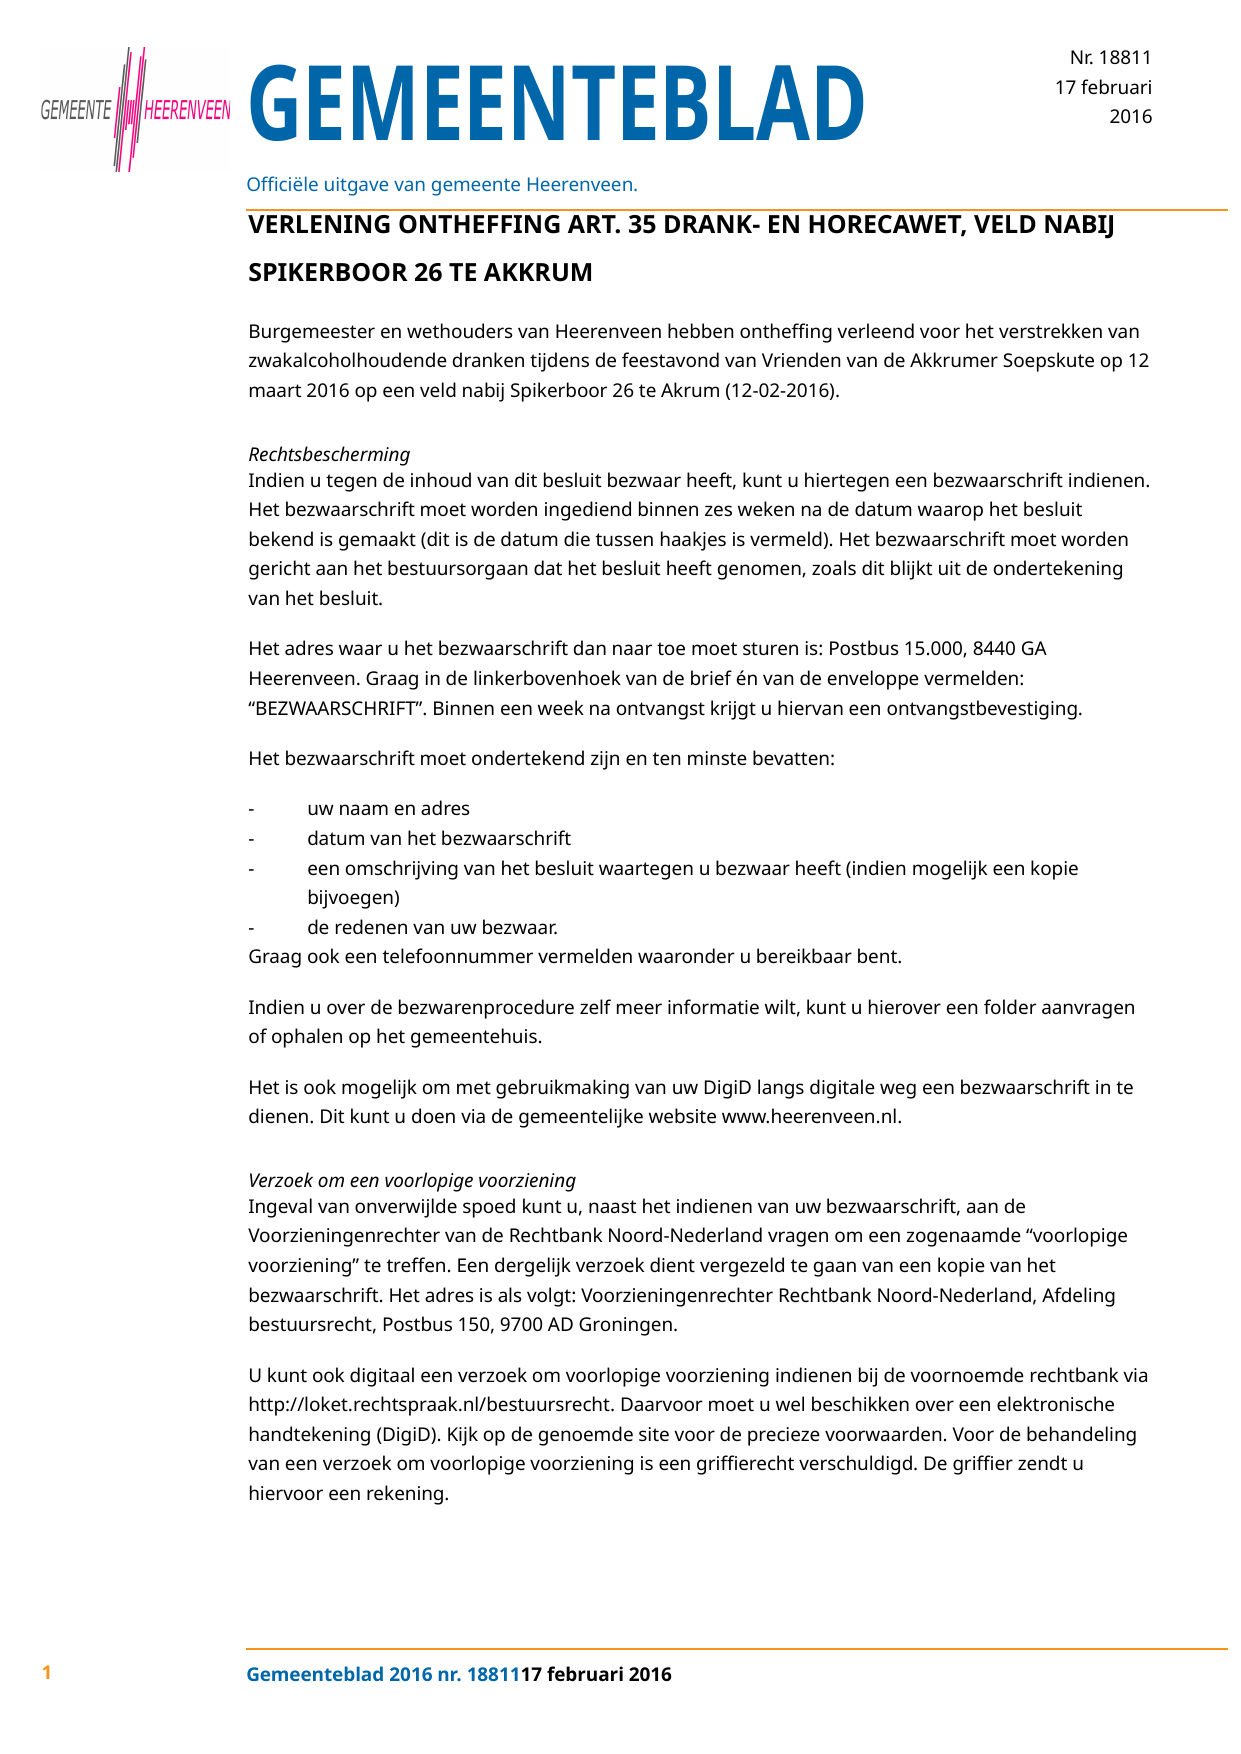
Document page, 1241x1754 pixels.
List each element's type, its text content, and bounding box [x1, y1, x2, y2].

text Graag ook een telefoonnummer vermelden waaronder u bereikbaar bent. [248, 943, 1152, 969]
text Rechtsbescherming [248, 441, 1152, 467]
text Het adres waar u het bezwaarschrift dan naar toe moet sturen is: Postbus 15.000, 8440 GA Heerenveen. Graag in de linkerbovenhoek van de brief én van de enveloppe vermelden: “BEZWAARSCHRIFT”. Binnen een week na ontvangst krijgt u hiervan een ontvangstbevestiging. [248, 636, 1152, 720]
list de redenen van uw bezwaar. [248, 914, 1152, 939]
picture [41, 47, 231, 172]
list datum van het bezwaarschrift [248, 825, 1152, 851]
text Burgemeester en wethouders van Heerenveen hebben ontheffing verleend voor het verstrekken van zwakalcoholhoudende dranken tijdens de feestavond van Vrienden van de Akkrumer Soepskute op 12 maart 2016 op een veld nabij Spikerboor 26 te Akrum (12-02-2016). [248, 318, 1152, 403]
text Ingeval van onverwijlde spoed kunt u, naast het indienen van uw bezwaarschrift, aan de Voorzieningenrechter van de Rechtbank Noord-Nederland vragen om een zogenaamde “voorlopige voorziening” te treffen. Een dergelijk verzoek dient vergezeld te gaan van een kopie van het bezwaarschrift. Het adres is als volgt: Voorzieningenrechter Rechtbank Noord-Nederland, Afdeling bestuursrecht, Postbus 150, 9700 AD Groningen. [248, 1193, 1152, 1337]
list een omschrijving van het besluit waartegen u bezwaar heeft (indien mogelijk een kopie bijvoegen) [248, 855, 1152, 910]
text U kunt ook digitaal een verzoek om voorlopige voorziening indienen bij de voornoemde rechtbank via http://loket.rechtspraak.nl/bestuursrecht. Daarvoor moet u wel beschikken over een elektronische handtekening (DigiD). Kijk op de genoemde site voor de precieze voorwaarden. Voor de behandeling van een verzoek om voorlopige voorziening is een griffierecht verschuldigd. De griffier zendt u hiervoor een rekening. [248, 1362, 1152, 1506]
text Indien u over de bezwarenprocedure zelf meer informatie wilt, kunt u hierover een folder aanvragen of ophalen op het gemeentehuis. [248, 994, 1152, 1049]
text Verzoek om een voorlopige voorziening [248, 1167, 1152, 1193]
text Het bezwaarschrift moet ondertekend zijn en ten minste bevatten: [248, 745, 1152, 771]
text VERLENING ONTHEFFING ART. 35 DRANK- EN HORECAWET, VELD NABIJ SPIKERBOOR 26 TE AKKRUM [248, 211, 1152, 288]
text Indien u tegen de inhoud van dit besluit bezwaar heeft, kunt u hiertegen een bezwaarschrift indienen. Het bezwaarschrift moet worden ingediend binnen zes weken na de datum waarop het besluit bekend is gemaakt (dit is de datum die tussen haakjes is vermeld). Het bezwaarschrift moet worden gericht aan het bestuursorgaan dat het besluit heeft genomen, zoals dit blijkt uit de ondertekening van het besluit. [248, 467, 1152, 611]
text Het is ook mogelijk om met gebruikmaking van uw DigiD langs digitale weg een bezwaarschrift in te dienen. Dit kunt u doen via de gemeentelijke website www.heerenveen.nl. [248, 1074, 1152, 1129]
list uw naam en adres [248, 796, 1152, 821]
